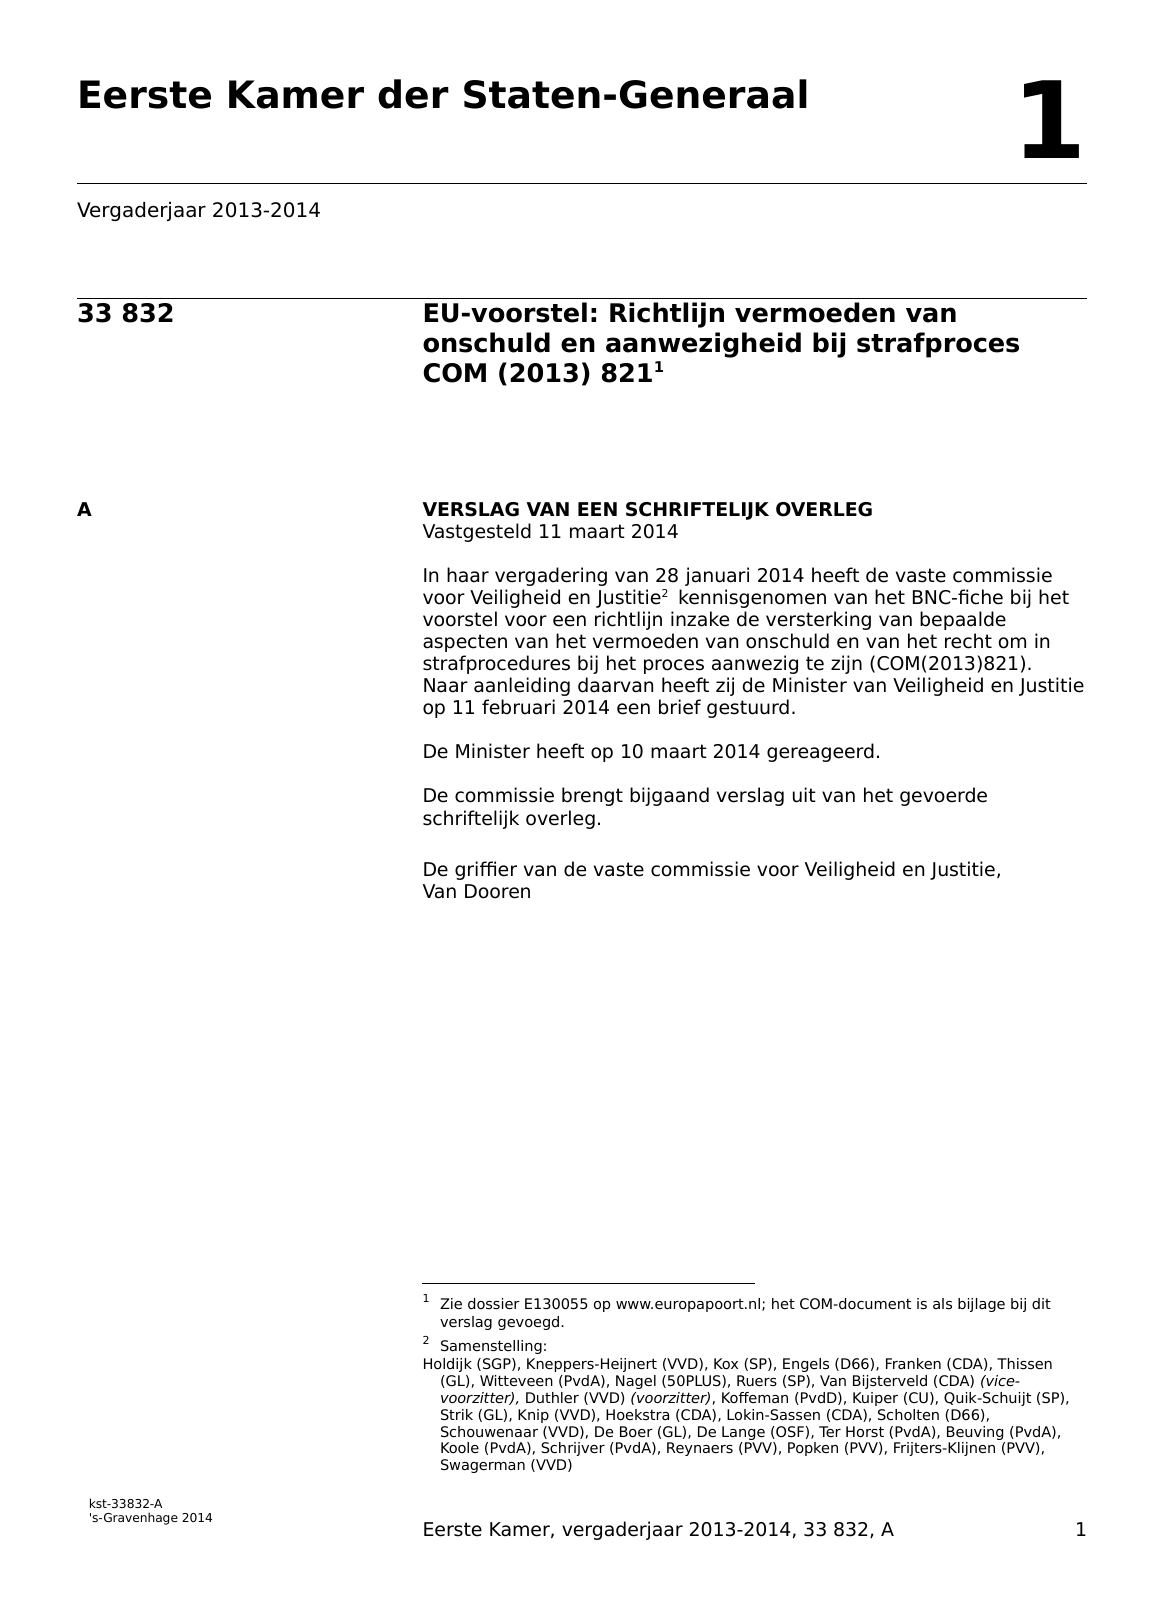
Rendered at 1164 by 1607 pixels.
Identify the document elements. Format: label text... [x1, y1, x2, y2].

table_header 1 [886, 59, 1087, 183]
text In haar vergadering van 28 januari 2014 heeft de vaste commissie voor Veiligheid en Justitie kennisgenomen van het BNC-fiche bij het voorstel voor een richtlijn inzake de versterking van bepaalde aspecten van het vermoeden van onschuld en van het recht om in strafprocedures bij het proces aanwezig te zijn (COM(2013)821). [422, 565, 1087, 675]
text 's-Gravenhage 2014 [88, 1511, 323, 1525]
subtitle A VERSLAG VAN EEN SCHRIFTELIJK OVERLEG [77, 499, 1087, 521]
text Zie dossier E130055 op www.europapoort.nl; het COM-document is als bijlage bij dit verslag gevoegd. [422, 1292, 1087, 1331]
table_cell Vergaderjaar 2013-2014 [77, 184, 1087, 298]
text Vastgesteld 11 maart 2014 [422, 521, 1087, 543]
text De griffier van de vaste commissie voor Veiligheid en Justitie, Van Dooren [422, 859, 1087, 903]
text kst-33832-A [88, 1497, 323, 1511]
text Holdijk (SGP), Kneppers-Heijnert (VVD), Kox (SP), Engels (D66), Franken (CDA), Thissen (GL), Witteveen (PvdA), Nagel (50PLUS), Ruers (SP), Van Bijsterveld (CDA) (vice-voorzitter), Duthler (VVD) (voorzitter), Koffeman (PvdD), Kuiper (CU), Quik-Schuijt (SP), Strik (GL), Knip (VVD), Hoekstra (CDA), Lokin-Sassen (CDA), Scholten (D66), Schouwenaar (VVD), De Boer (GL), De Lange (OSF), Ter Horst (PvdA), Beuving (PvdA), Koole (PvdA), Schrijver (PvdA), Reynaers (PVV), Popken (PVV), Frijters-Klijnen (PVV), Swagerman (VVD) [422, 1356, 1087, 1474]
text Naar aanleiding daarvan heeft zij de Minister van Veiligheid en Justitie op 11 februari 2014 een brief gestuurd. [422, 675, 1087, 719]
text Samenstelling: [422, 1334, 1087, 1356]
table_header Eerste Kamer der Staten-Generaal [77, 59, 886, 183]
subtitle 33 832 EU-voorstel: Richtlijn vermoeden van onschuld en aanwezigheid bij strafproces COM (2013) 821 [77, 299, 1087, 388]
text De commissie brengt bijgaand verslag uit van het gevoerde schriftelijk overleg. [422, 785, 1087, 829]
text De Minister heeft op 10 maart 2014 gereageerd. [422, 741, 1087, 763]
